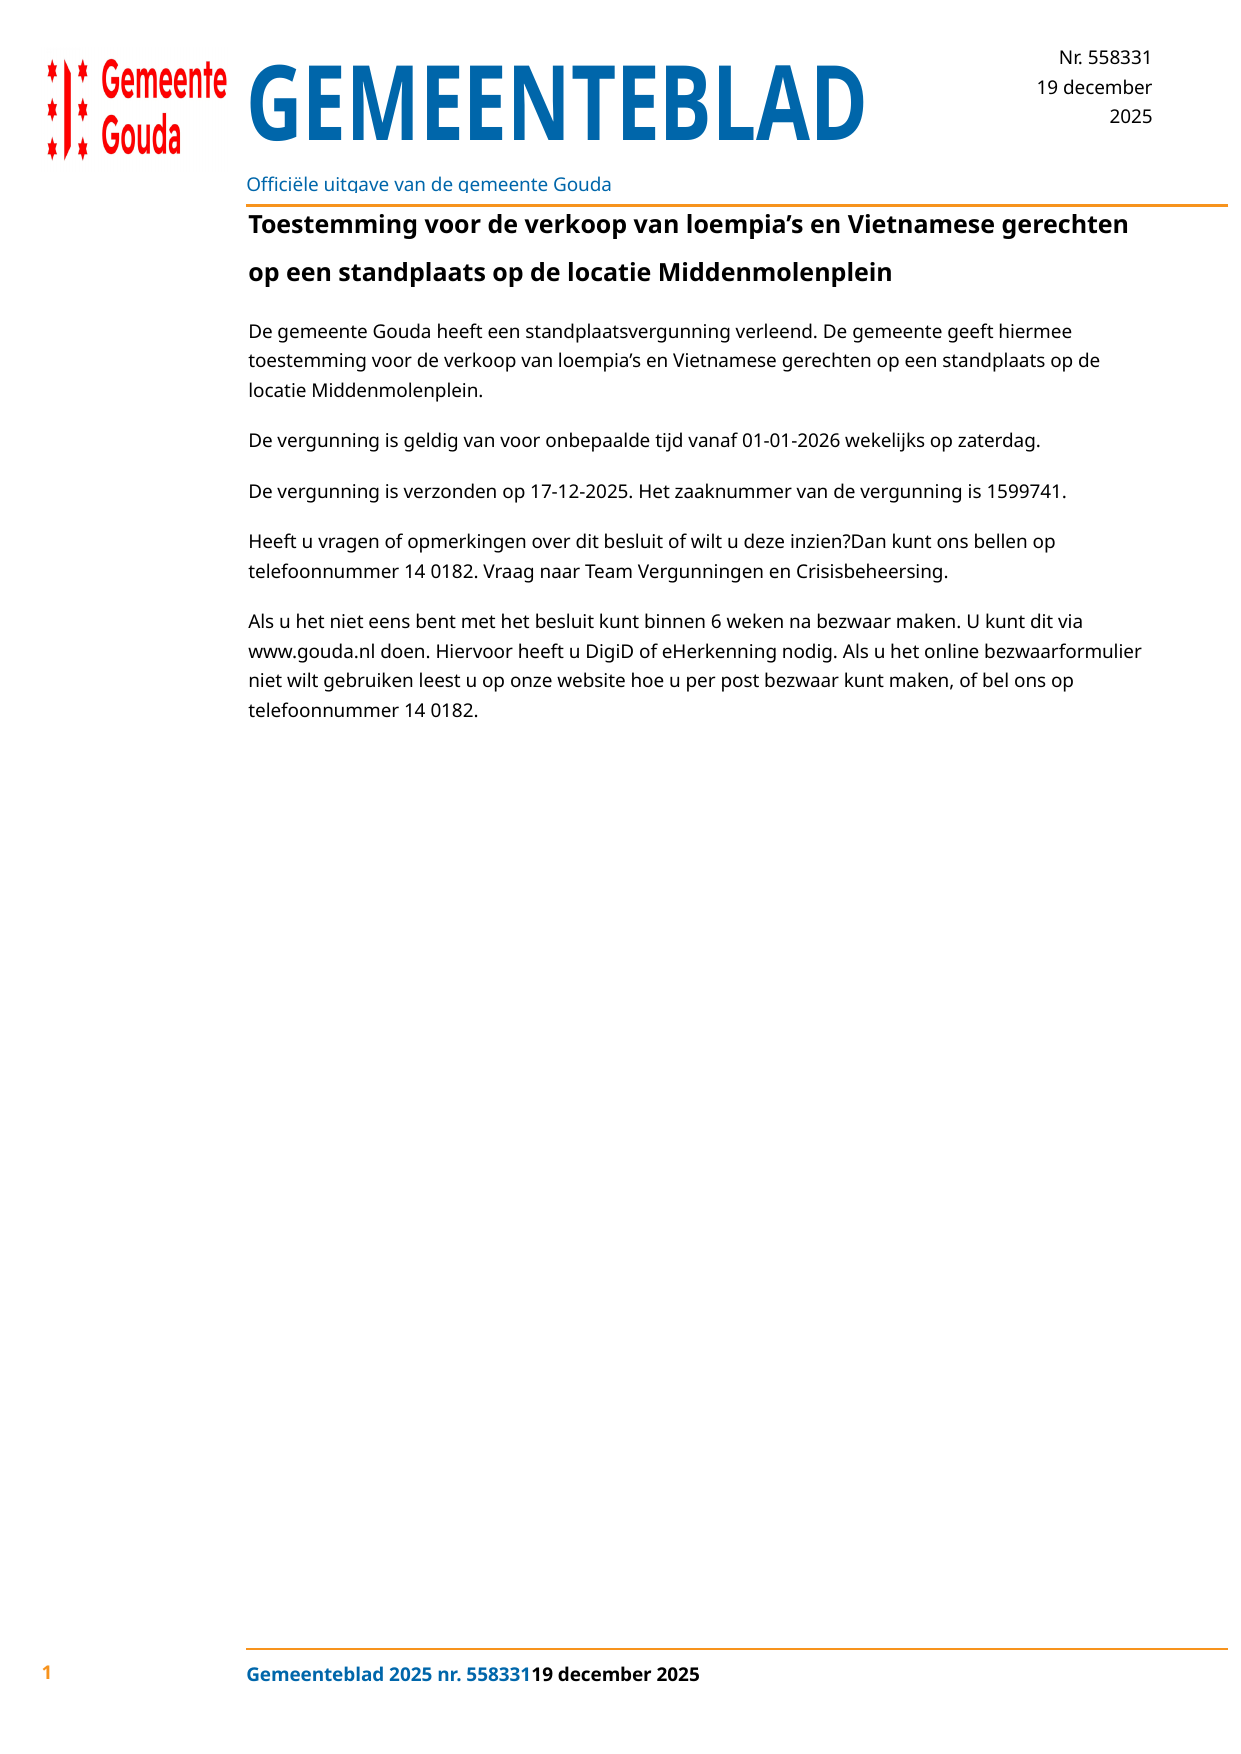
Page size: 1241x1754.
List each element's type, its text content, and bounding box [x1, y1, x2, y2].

text Toestemming voor de verkoop van loempia’s en Vietnamese gerechten op een standplaats op de locatie Middenmolenplein [248, 207, 1152, 288]
text De gemeente Gouda heeft een standplaatsvergunning verleend. De gemeente geeft hiermee toestemming voor de verkoop van loempia’s en Vietnamese gerechten op een standplaats op de locatie Middenmolenplein. [248, 318, 1152, 403]
text Heeft u vragen of opmerkingen over dit besluit of wilt u deze inzien?Dan kunt ons bellen op telefoonnummer 14 0182. Vraag naar Team Vergunningen en Crisisbeheersing. [248, 528, 1152, 584]
text De vergunning is verzonden op 17-12-2025. Het zaaknummer van de vergunning is 1599741. [248, 478, 1152, 504]
picture [41, 47, 231, 172]
text De vergunning is geldig van voor onbepaalde tijd vanaf 01-01-2026 wekelijks op zaterdag. [248, 427, 1152, 453]
text Als u het niet eens bent met het besluit kunt binnen 6 weken na bezwaar maken. U kunt dit via www.gouda.nl doen. Hiervoor heeft u DigiD of eHerkenning nodig. Als u het online bezwaarformulier niet wilt gebruiken leest u op onze website hoe u per post bezwaar kunt maken, of bel ons op telefoonnummer 14 0182. [248, 608, 1152, 723]
